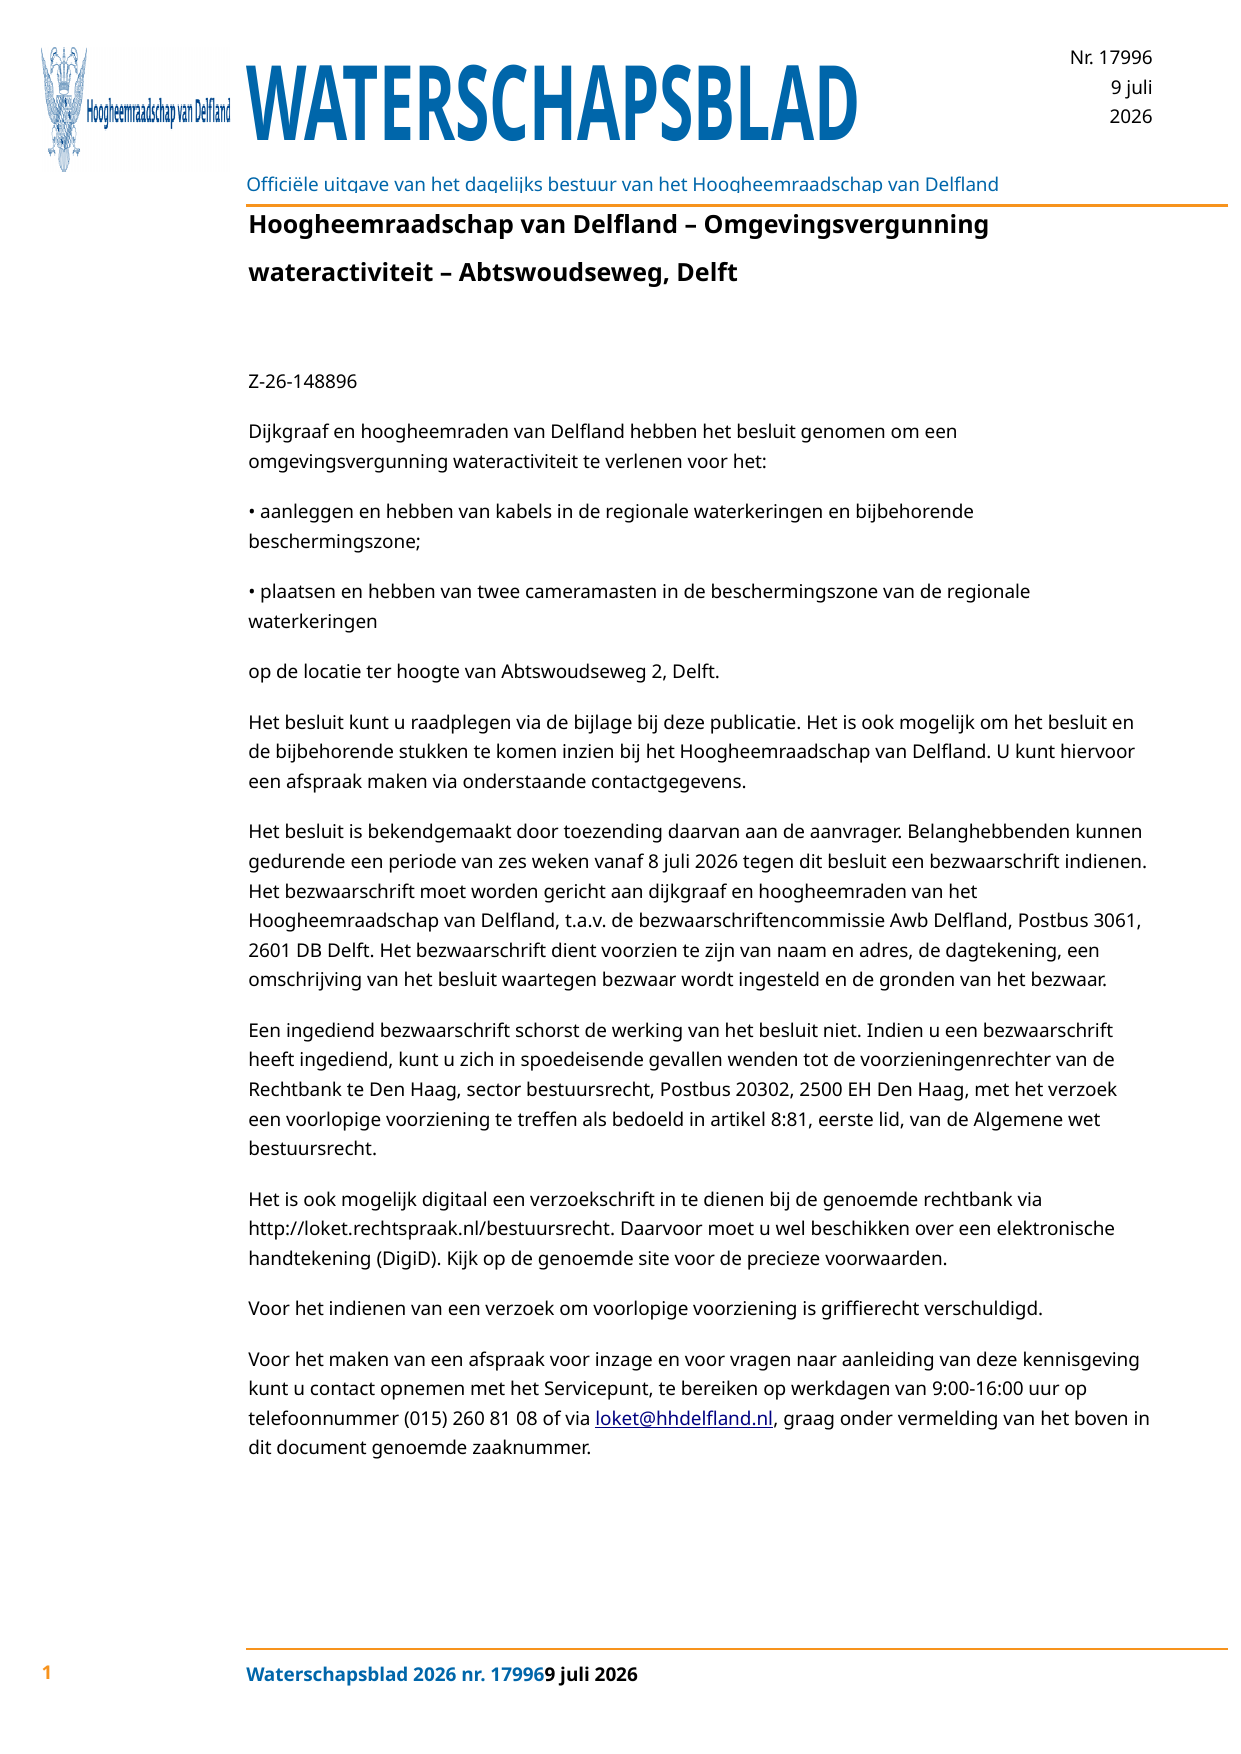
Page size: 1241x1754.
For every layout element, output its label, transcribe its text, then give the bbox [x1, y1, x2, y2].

text Voor het indienen van een verzoek om voorlopige voorziening is griffierecht verschuldigd. [248, 1295, 1152, 1321]
text op de locatie ter hoogte van Abtswoudseweg 2, Delft. [248, 659, 1152, 684]
text Het besluit kunt u raadplegen via de bijlage bij deze publicatie. Het is ook mogelijk om het besluit en de bijbehorende stukken te komen inzien bij het Hoogheemraadschap van Delfland. U kunt hiervoor een afspraak maken via onderstaande contactgegevens. [248, 709, 1152, 794]
text • plaatsen en hebben van twee cameramasten in de beschermingszone van de regionale waterkeringen [248, 579, 1152, 634]
text Het is ook mogelijk digitaal een verzoekschrift in te dienen bij de genoemde rechtbank via http://loket.rechtspraak.nl/bestuursrecht. Daarvoor moet u wel beschikken over een elektronische handtekening (DigiD). Kijk op de genoemde site voor de precieze voorwaarden. [248, 1186, 1152, 1271]
text Een ingediend bezwaarschrift schorst de werking van het besluit niet. Indien u een bezwaarschrift heeft ingediend, kunt u zich in spoedeisende gevallen wenden tot de voorzieningenrechter van de Rechtbank te Den Haag, sector bestuursrecht, Postbus 20302, 2500 EH Den Haag, met het verzoek een voorlopige voorziening te treffen als bedoeld in artikel 8:81, eerste lid, van de Algemene wet bestuursrecht. [248, 1017, 1152, 1161]
text Voor het maken van een afspraak voor inzage en voor vragen naar aanleiding van deze kennisgeving kunt u contact opnemen met het Servicepunt, te bereiken op werkdagen van 9:00-16:00 uur op telefoonnummer (015) 260 81 08 of via loket@hhdelfland.nl, graag onder vermelding van het boven in dit document genoemde zaaknummer. [248, 1346, 1152, 1460]
text Het besluit is bekendgemaakt door toezending daarvan aan de aanvrager. Belanghebbenden kunnen gedurende een periode van zes weken vanaf 8 juli 2026 tegen dit besluit een bezwaarschrift indienen. Het bezwaarschrift moet worden gericht aan dijkgraaf en hoogheemraden van het Hoogheemraadschap van Delfland, t.a.v. de bezwaarschriftencommissie Awb Delfland, Postbus 3061, 2601 DB Delft. Het bezwaarschrift dient voorzien te zijn van naam en adres, de dagtekening, een omschrijving van het besluit waartegen bezwaar wordt ingesteld en de gronden van het bezwaar. [248, 819, 1152, 992]
text Hoogheemraadschap van Delfland – Omgevingsvergunning wateractiviteit – Abtswoudseweg, Delft [248, 207, 1152, 288]
text • aanleggen en hebben van kabels in de regionale waterkeringen en bijbehorende beschermingszone; [248, 499, 1152, 554]
text Dijkgraaf en hoogheemraden van Delfland hebben het besluit genomen om een omgevingsvergunning wateractiviteit te verlenen voor het: [248, 419, 1152, 474]
picture [41, 47, 231, 172]
text Z-26-148896 [248, 368, 1152, 394]
